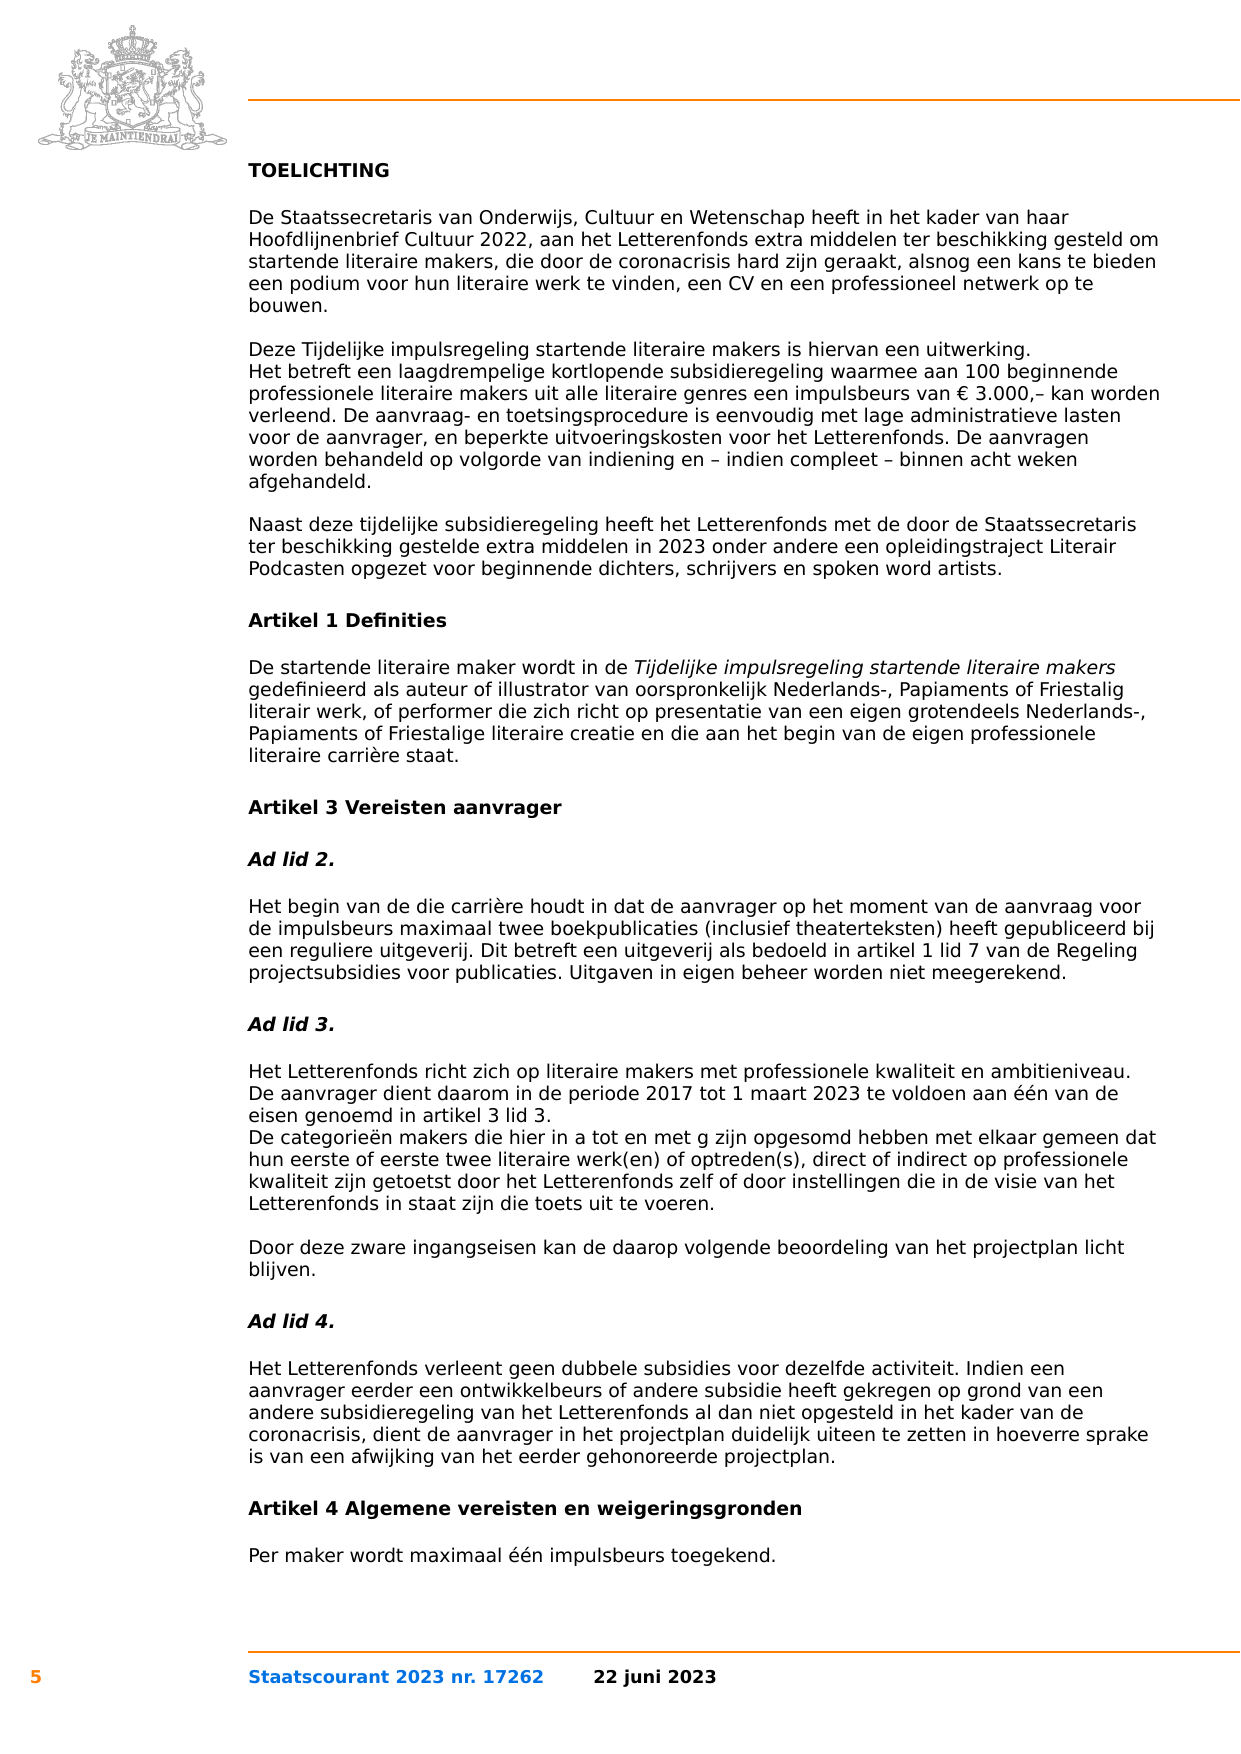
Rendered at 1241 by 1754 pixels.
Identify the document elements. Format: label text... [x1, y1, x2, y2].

subtitle Ad lid 2. [248, 849, 1163, 871]
text De startende literaire maker wordt in de Tijdelijke impulsregeling startende literaire makers gedefinieerd als auteur of illustrator van oorspronkelijk Nederlands-, Papiaments of Friestalig literair werk, of performer die zich richt op presentatie van een eigen grotendeels Nederlands-, Papiaments of Friestalige literaire creatie en die aan het begin van de eigen professionele literaire carrière staat. [248, 657, 1163, 767]
text Door deze zware ingangseisen kan de daarop volgende beoordeling van het projectplan licht blijven. [248, 1237, 1163, 1281]
text Het betreft een laagdrempelige kortlopende subsidieregeling waarmee aan 100 beginnende professionele literaire makers uit alle literaire genres een impulsbeurs van € 3.000,– kan worden verleend. De aanvraag- en toetsingsprocedure is eenvoudig met lage administratieve lasten voor de aanvrager, en beperkte uitvoeringskosten voor het Letterenfonds. De aanvragen worden behandeld op volgorde van indiening en – indien compleet – binnen acht weken afgehandeld. [248, 361, 1163, 492]
subtitle Ad lid 3. [248, 1014, 1163, 1036]
text Het begin van de die carrière houdt in dat de aanvrager op het moment van de aanvraag voor de impulsbeurs maximaal twee boekpublicaties (inclusief theaterteksten) heeft gepubliceerd bij een reguliere uitgeverij. Dit betreft een uitgeverij als bedoeld in artikel 1 lid 7 van de Regeling projectsubsidies voor publicaties. Uitgaven in eigen beheer worden niet meegerekend. [248, 896, 1163, 984]
text Het Letterenfonds richt zich op literaire makers met professionele kwaliteit en ambitieniveau. De aanvrager dient daarom in de periode 2017 tot 1 maart 2023 te voldoen aan één van de eisen genoemd in artikel 3 lid 3. [248, 1061, 1163, 1127]
subtitle Artikel 1 Definities [248, 610, 1163, 632]
subtitle Artikel 3 Vereisten aanvrager [248, 797, 1163, 819]
text De categorieën makers die hier in a tot en met g zijn opgesomd hebben met elkaar gemeen dat hun eerste of eerste twee literaire werk(en) of optreden(s), direct of indirect op professionele kwaliteit zijn getoetst door het Letterenfonds zelf of door instellingen die in de visie van het Letterenfonds in staat zijn die toets uit te voeren. [248, 1127, 1163, 1215]
subtitle TOELICHTING [248, 160, 1163, 182]
text De Staatssecretaris van Onderwijs, Cultuur en Wetenschap heeft in het kader van haar Hoofdlijnenbrief Cultuur 2022, aan het Letterenfonds extra middelen ter beschikking gesteld om startende literaire makers, die door de coronacrisis hard zijn geraakt, alsnog een kans te bieden een podium voor hun literaire werk te vinden, een CV en een professioneel netwerk op te bouwen. [248, 207, 1163, 317]
subtitle Ad lid 4. [248, 1311, 1163, 1333]
text Deze Tijdelijke impulsregeling startende literaire makers is hiervan een uitwerking. [248, 339, 1163, 361]
picture [38, 25, 227, 150]
text Het Letterenfonds verleent geen dubbele subsidies voor dezelfde activiteit. Indien een aanvrager eerder een ontwikkelbeurs of andere subsidie heeft gekregen op grond van een andere subsidieregeling van het Letterenfonds al dan niet opgesteld in het kader van de coronacrisis, dient de aanvrager in het projectplan duidelijk uiteen te zetten in hoeverre sprake is van een afwijking van het eerder gehonoreerde projectplan. [248, 1358, 1163, 1468]
text Per maker wordt maximaal één impulsbeurs toegekend. [248, 1544, 1163, 1567]
subtitle Artikel 4 Algemene vereisten en weigeringsgronden [248, 1498, 1163, 1519]
text Naast deze tijdelijke subsidieregeling heeft het Letterenfonds met de door de Staatssecretaris ter beschikking gestelde extra middelen in 2023 onder andere een opleidingstraject Literair Podcasten opgezet voor beginnende dichters, schrijvers en spoken word artists. [248, 514, 1163, 580]
